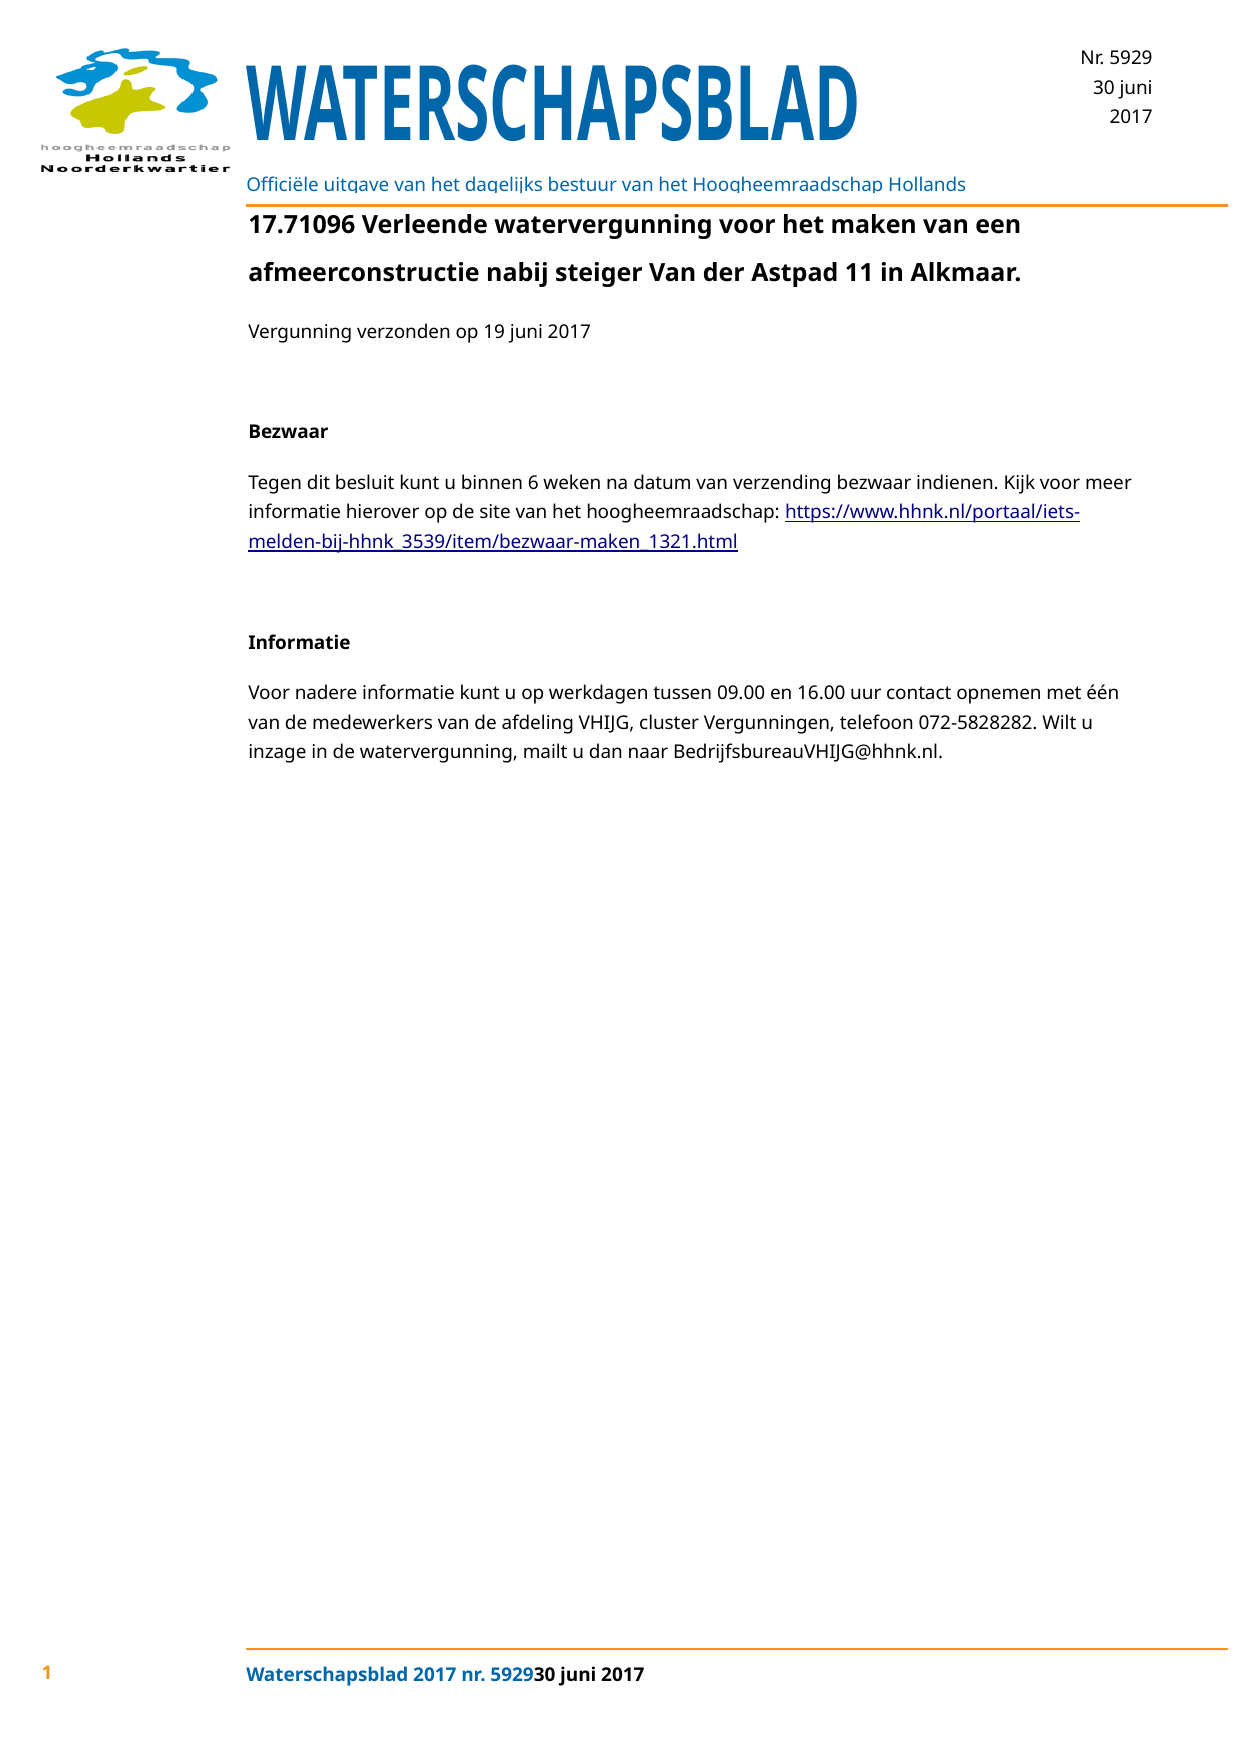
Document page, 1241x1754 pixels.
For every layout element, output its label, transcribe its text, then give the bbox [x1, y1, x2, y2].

picture [41, 47, 231, 172]
text Informatie [248, 629, 1152, 655]
text Voor nadere informatie kunt u op werkdagen tussen 09.00 en 16.00 uur contact opnemen met één van de medewerkers van de afdeling VHIJG, cluster Vergunningen, telefoon 072-5828282. Wilt u inzage in de watervergunning, mailt u dan naar BedrijfsbureauVHIJG@hhnk.nl. [248, 679, 1152, 764]
text Tegen dit besluit kunt u binnen 6 weken na datum van verzending bezwaar indienen. Kijk voor meer informatie hierover op de site van het hoogheemraadschap: https://www.hhnk.nl/portaal/iets-melden-bij-hhnk_3539/item/bezwaar-maken_1321.html [248, 469, 1152, 554]
text 17.71096 Verleende watervergunning voor het maken van een afmeerconstructie nabij steiger Van der Astpad 11 in Alkmaar. [248, 207, 1152, 288]
text Vergunning verzonden op 19 juni 2017 [248, 318, 1152, 344]
text Bezwaar [248, 419, 1152, 444]
